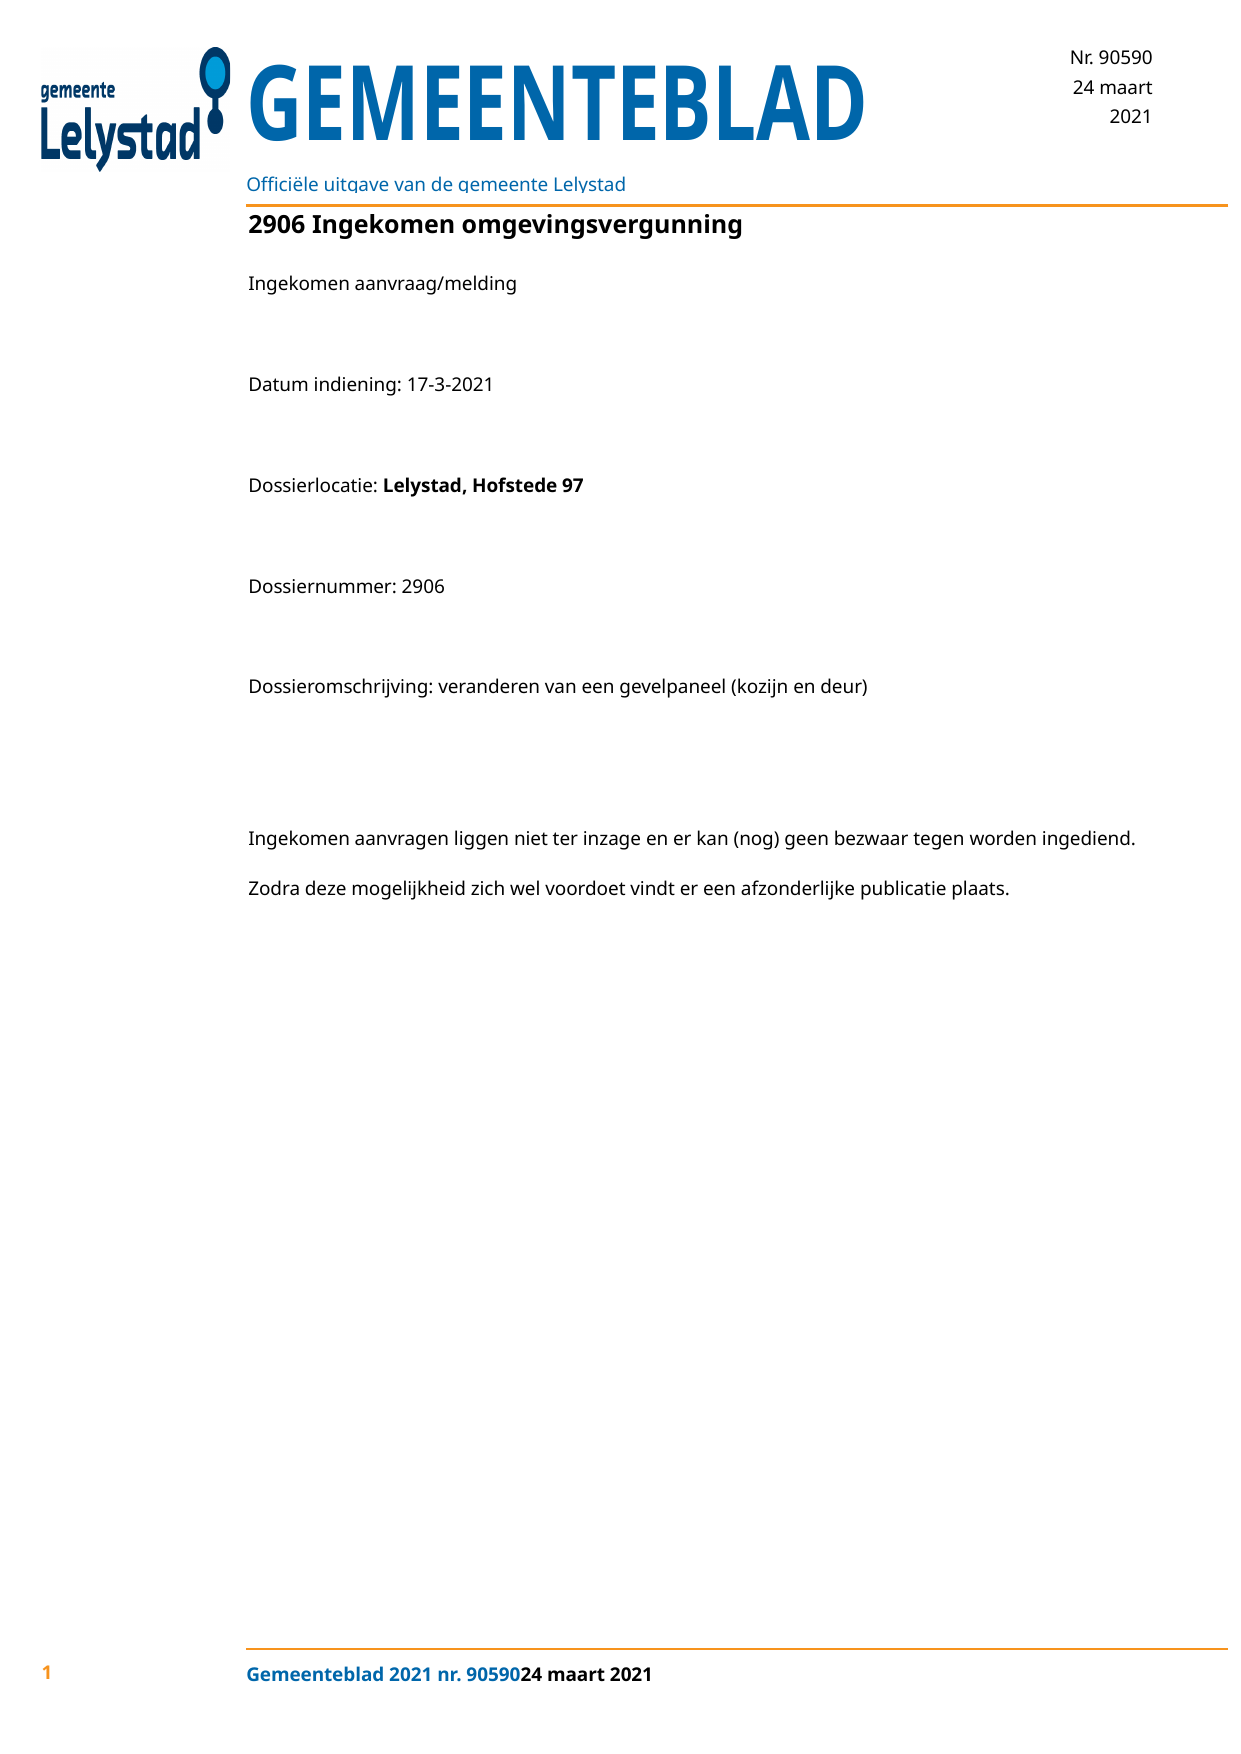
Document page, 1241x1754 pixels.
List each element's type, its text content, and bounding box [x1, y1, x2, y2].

text Zodra deze mogelijkheid zich wel voordoet vindt er een afzonderlijke publicatie plaats. [248, 875, 1152, 901]
text Ingekomen aanvraag/melding [248, 270, 1152, 296]
text Ingekomen aanvragen liggen niet ter inzage en er kan (nog) geen bezwaar tegen worden ingediend. [248, 825, 1152, 851]
text Dossieromschrijving: veranderen van een gevelpaneel (kozijn en deur) [248, 674, 1152, 699]
text 2906 Ingekomen omgevingsvergunning [248, 207, 1152, 241]
text Dossierlocatie: Lelystad, Hofstede 97 [248, 472, 1152, 498]
text Dossiernummer: 2906 [248, 573, 1152, 598]
text Datum indiening: 17-3-2021 [248, 371, 1152, 397]
picture [41, 47, 231, 172]
